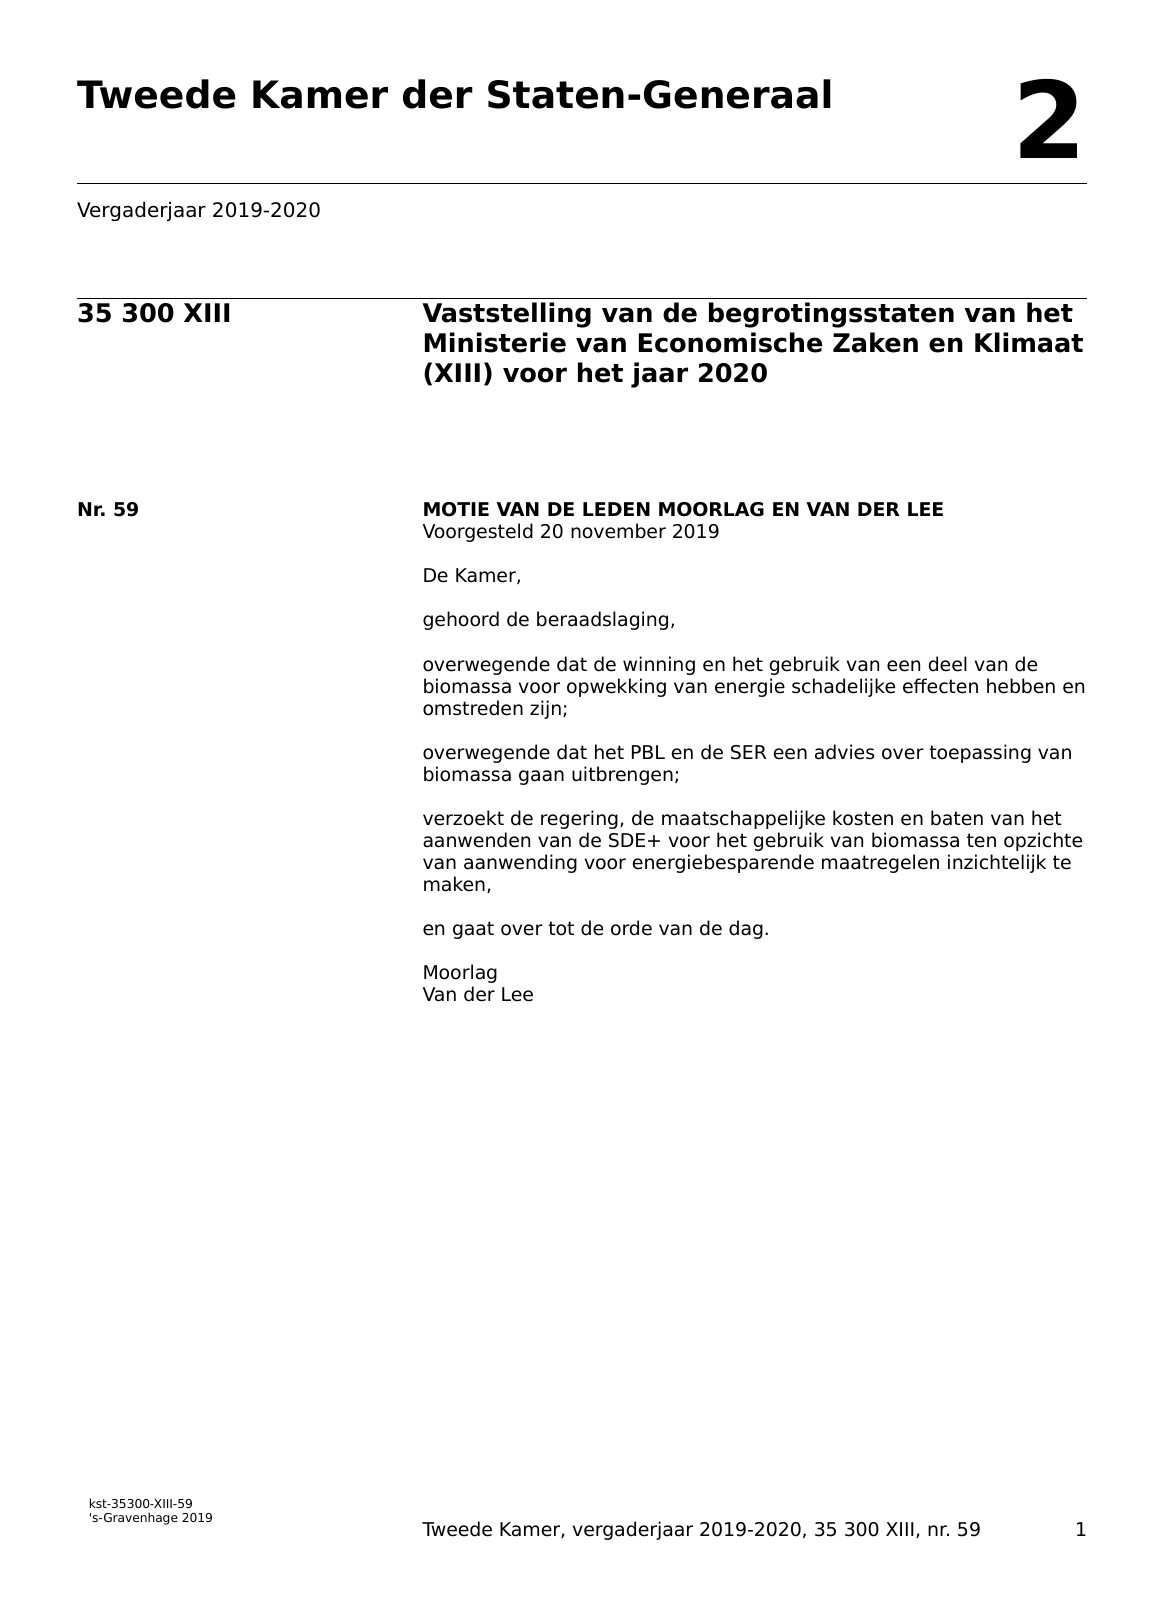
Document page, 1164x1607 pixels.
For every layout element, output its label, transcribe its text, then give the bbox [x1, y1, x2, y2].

text Voorgesteld 20 november 2019 [422, 521, 1087, 543]
table_header 2 [886, 59, 1087, 183]
subtitle Nr. 59 MOTIE VAN DE LEDEN MOORLAG EN VAN DER LEE [77, 499, 1087, 521]
text Van der Lee [422, 984, 1087, 1006]
table_cell Vergaderjaar 2019-2020 [77, 184, 1087, 298]
text Moorlag [422, 962, 1087, 984]
text kst-35300-XIII-59 [88, 1497, 323, 1511]
text overwegende dat de winning en het gebruik van een deel van de biomassa voor opwekking van energie schadelijke effecten hebben en omstreden zijn; [422, 653, 1087, 719]
text gehoord de beraadslaging, [422, 609, 1087, 631]
text De Kamer, [422, 565, 1087, 587]
subtitle 35 300 XIII Vaststelling van de begrotingsstaten van het Ministerie van Economische Zaken en Klimaat (XIII) voor het jaar 2020 [77, 299, 1087, 388]
text verzoekt de regering, de maatschappelijke kosten en baten van het aanwenden van de SDE+ voor het gebruik van biomassa ten opzichte van aanwending voor energiebesparende maatregelen inzichtelijk te maken, [422, 808, 1087, 896]
table_header Tweede Kamer der Staten-Generaal [77, 59, 886, 183]
text overwegende dat het PBL en de SER een advies over toepassing van biomassa gaan uitbrengen; [422, 742, 1087, 786]
text en gaat over tot de orde van de dag. [422, 918, 1087, 940]
text 's-Gravenhage 2019 [88, 1511, 323, 1525]
